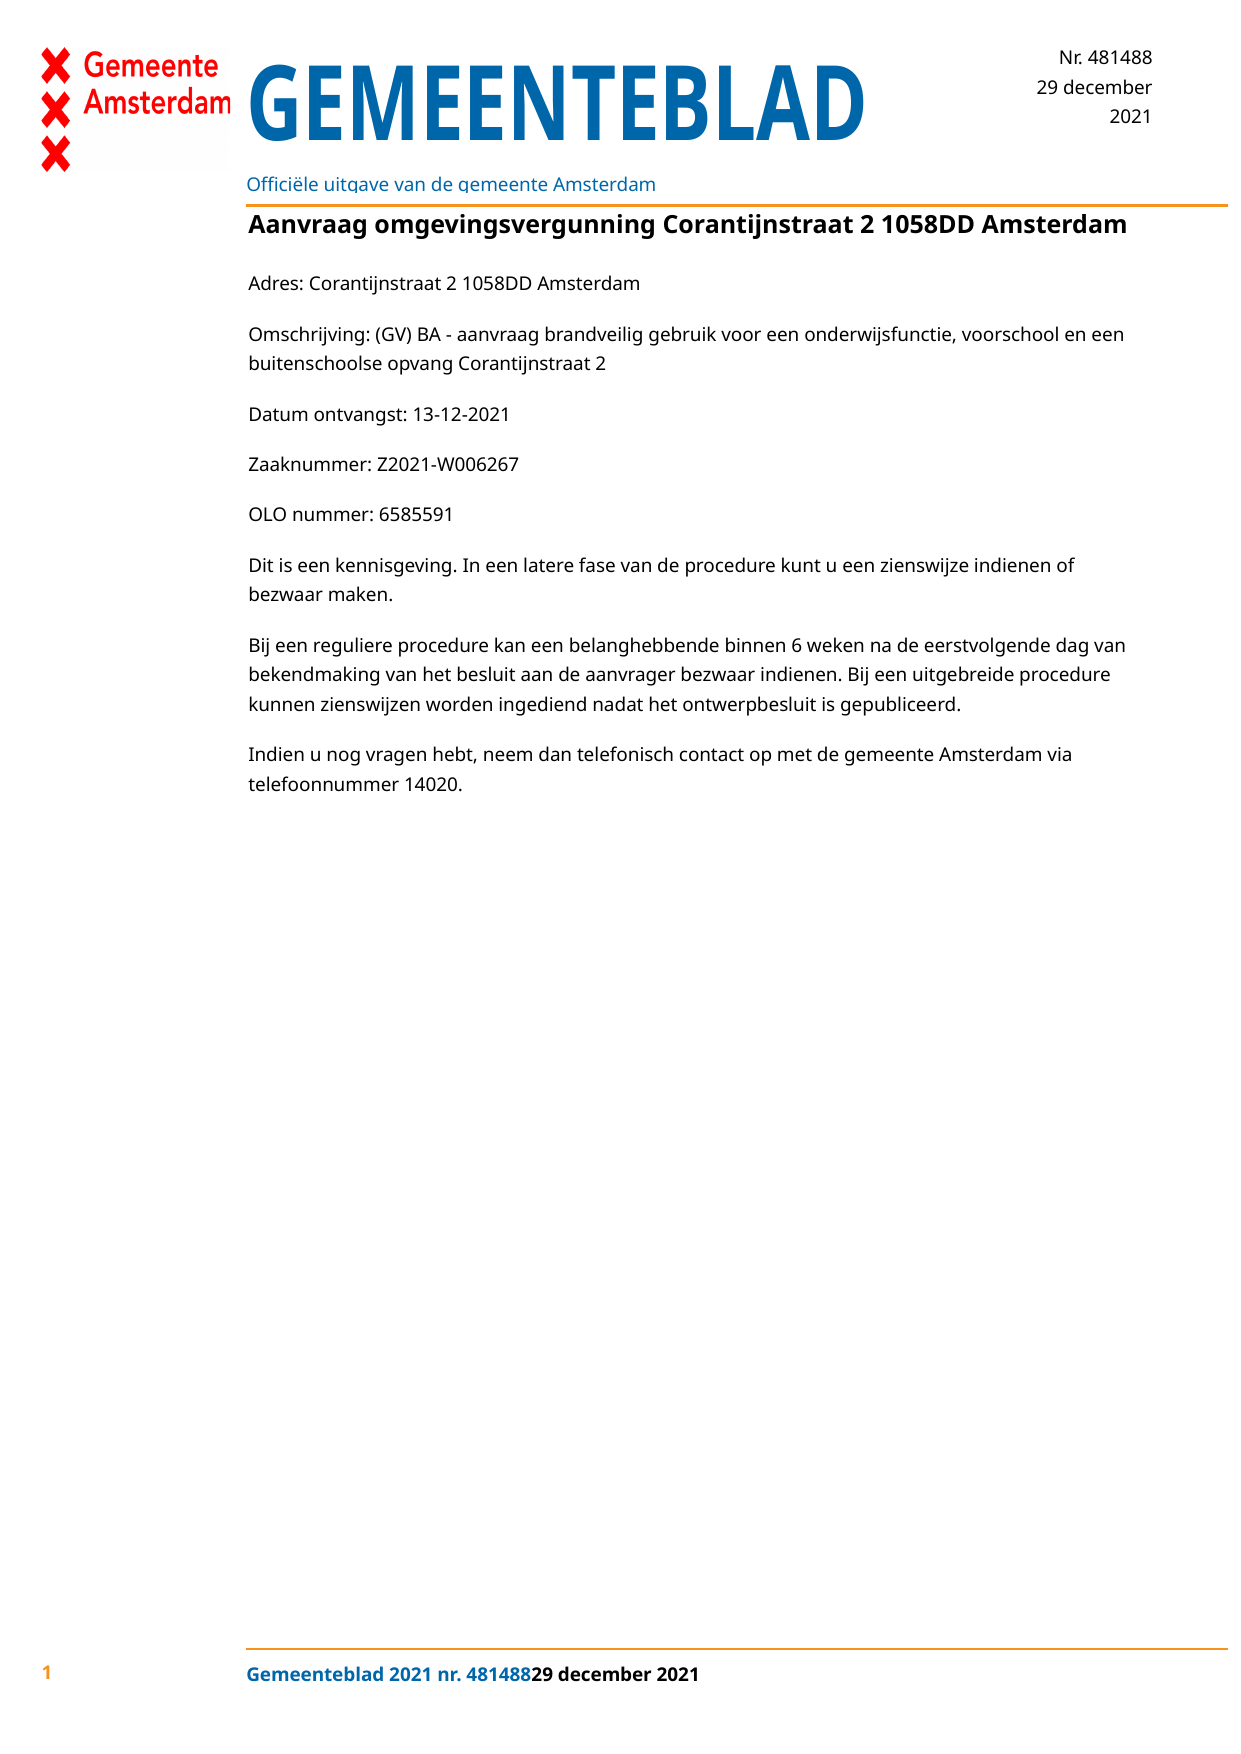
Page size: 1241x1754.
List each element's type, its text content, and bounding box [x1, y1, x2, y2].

text Indien u nog vragen hebt, neem dan telefonisch contact op met de gemeente Amsterdam via telefoonnummer 14020. [248, 742, 1152, 797]
text Datum ontvangst: 13-12-2021 [248, 401, 1152, 426]
text OLO nummer: 6585591 [248, 502, 1152, 527]
text Zaaknummer: Z2021-W006267 [248, 451, 1152, 477]
text Bij een reguliere procedure kan een belanghebbende binnen 6 weken na de eerstvolgende dag van bekendmaking van het besluit aan de aanvrager bezwaar indienen. Bij een uitgebreide procedure kunnen zienswijzen worden ingediend nadat het ontwerpbesluit is gepubliceerd. [248, 632, 1152, 717]
text Aanvraag omgevingsvergunning Corantijnstraat 2 1058DD Amsterdam [248, 207, 1152, 241]
text Dit is een kennisgeving. In een latere fase van de procedure kunt u een zienswijze indienen of bezwaar maken. [248, 552, 1152, 607]
picture [41, 47, 231, 172]
text Adres: Corantijnstraat 2 1058DD Amsterdam [248, 270, 1152, 296]
text Omschrijving: (GV) BA - aanvraag brandveilig gebruik voor een onderwijsfunctie, voorschool en een buitenschoolse opvang Corantijnstraat 2 [248, 321, 1152, 376]
